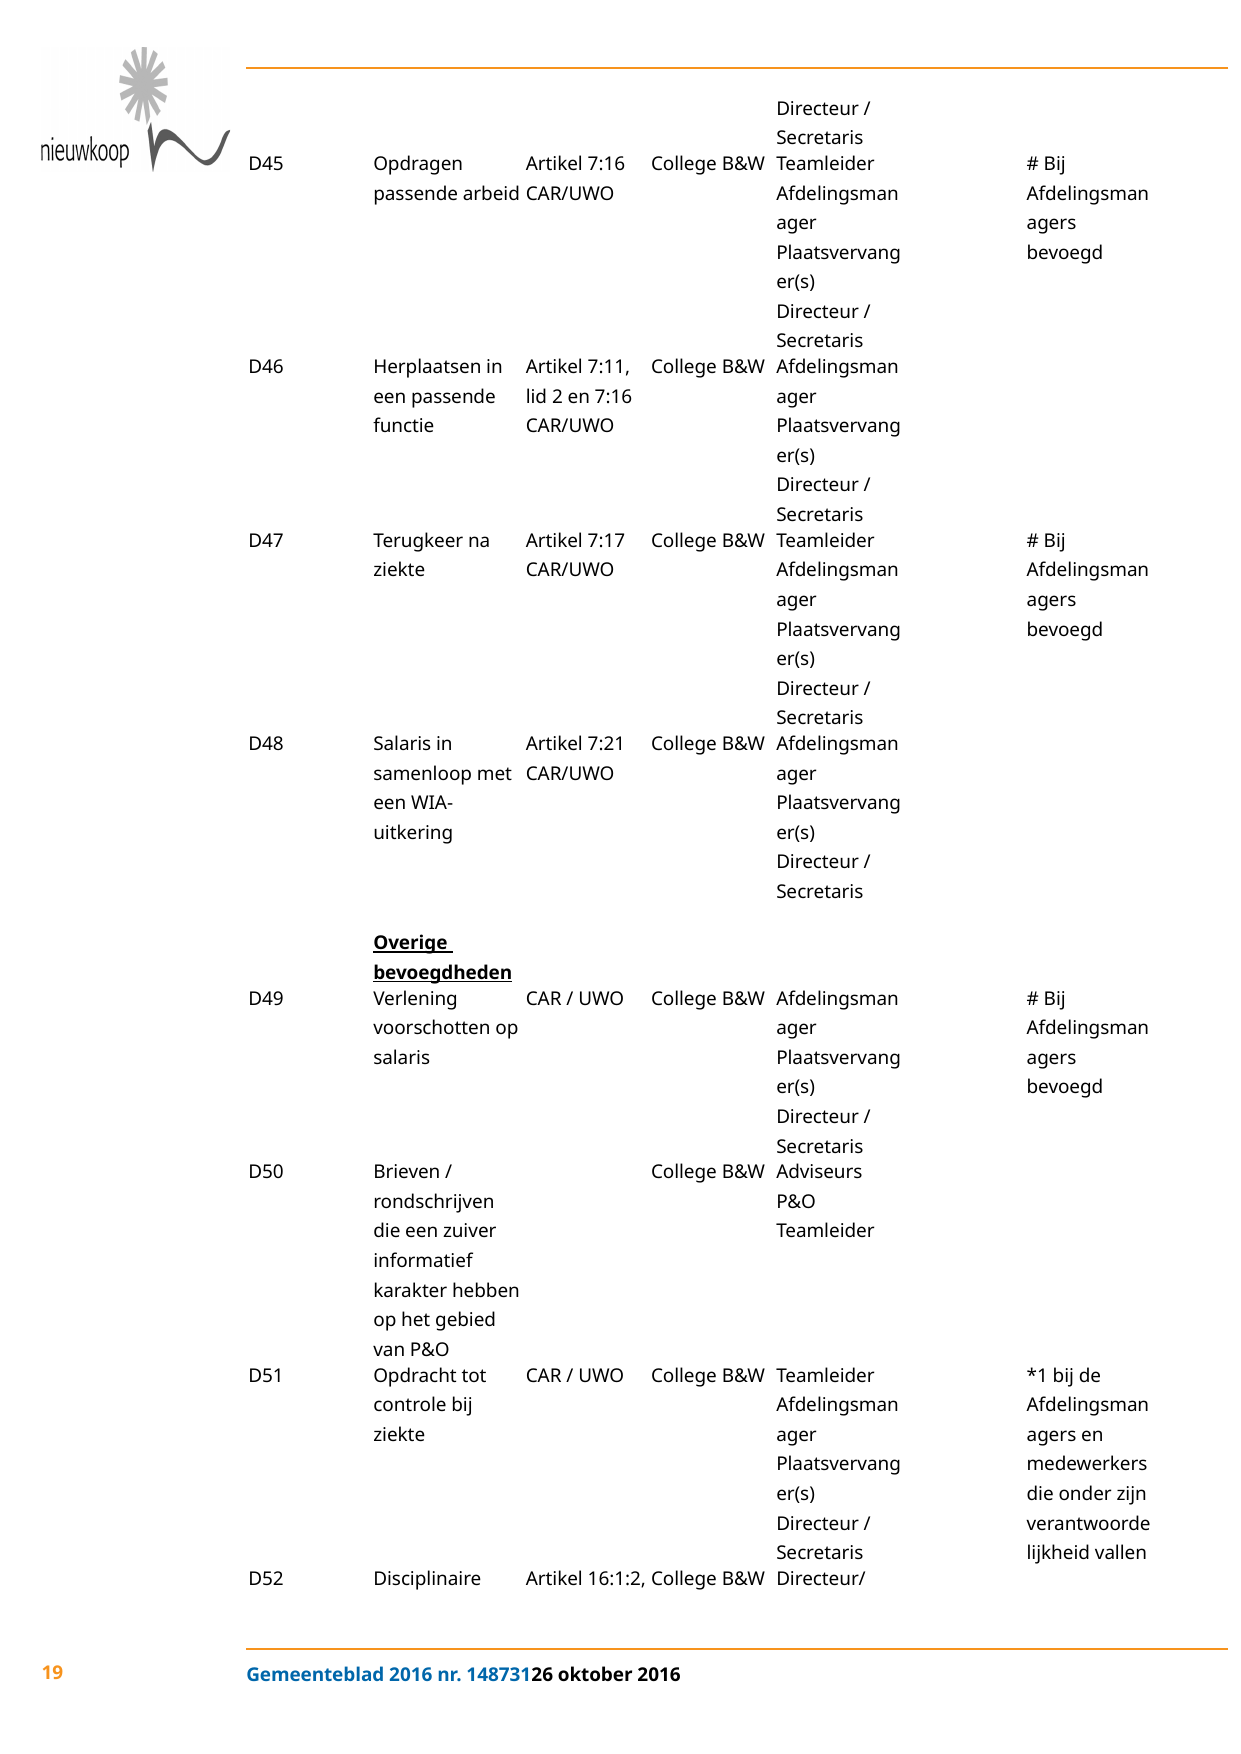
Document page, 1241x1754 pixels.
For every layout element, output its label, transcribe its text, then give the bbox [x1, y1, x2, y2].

table_cell Artikel 7:17 CAR/UWO [526, 527, 651, 730]
table_cell [901, 150, 1026, 353]
table_cell # Bij Afdelingsmanagers bevoegd [1026, 150, 1152, 353]
table_cell [651, 930, 776, 985]
picture [41, 47, 231, 172]
table_cell [248, 95, 373, 150]
table_cell Verlening voorschotten op salaris [373, 985, 526, 1158]
table_cell [651, 95, 776, 150]
table_cell College B&W [651, 985, 776, 1158]
table_cell [1026, 930, 1152, 985]
table_cell Artikel 7:16 CAR/UWO [526, 150, 651, 353]
table_cell [373, 95, 526, 150]
table_cell [1026, 1159, 1152, 1362]
table_cell College B&W [651, 150, 776, 353]
table_cell D47 [248, 527, 373, 730]
table_cell College B&W [651, 1565, 776, 1591]
table_cell [1026, 904, 1152, 929]
table_cell [901, 730, 1026, 904]
table_cell *1 bij de Afdelingsmanagers en medewerkers die onder zijn verantwoordelijkheid vallen [1026, 1362, 1152, 1565]
table_cell Directeur/ [776, 1565, 901, 1591]
table_cell [901, 985, 1026, 1158]
table_cell [1026, 1565, 1152, 1591]
table_cell Artikel 16:1:2, [526, 1565, 651, 1591]
table_cell D52 [248, 1565, 373, 1591]
table_cell Afdelingsmanager Plaatsvervanger(s) Directeur / Secretaris [776, 353, 901, 527]
table_cell [1026, 353, 1152, 527]
table_cell Disciplinaire [373, 1565, 526, 1591]
table_cell Salaris in samenloop met een WIA-uitkering [373, 730, 526, 904]
table_cell Artikel 7:11, lid 2 en 7:16 CAR/UWO [526, 353, 651, 527]
table_cell Opdracht tot controle bij ziekte [373, 1362, 526, 1565]
table_cell D48 [248, 730, 373, 904]
table_cell College B&W [651, 527, 776, 730]
table_cell CAR / UWO [526, 1362, 651, 1565]
table_cell Adviseurs P&O Teamleider [776, 1159, 901, 1362]
table_cell [901, 95, 1026, 150]
table_cell Afdelingsmanager Plaatsvervanger(s) Directeur / Secretaris [776, 985, 901, 1158]
table_cell D49 [248, 985, 373, 1158]
table_cell D45 [248, 150, 373, 353]
table_cell College B&W [651, 353, 776, 527]
table_cell D46 [248, 353, 373, 527]
table_cell [373, 904, 526, 929]
table_cell Opdragen passende arbeid [373, 150, 526, 353]
table_cell Teamleider Afdelingsmanager Plaatsvervanger(s) Directeur / Secretaris [776, 150, 901, 353]
table_cell [776, 904, 901, 929]
table_cell CAR / UWO [526, 985, 651, 1158]
table_cell [526, 930, 651, 985]
table_cell [651, 904, 776, 929]
table_cell [901, 1159, 1026, 1362]
table_cell [526, 1159, 651, 1362]
table_cell [901, 353, 1026, 527]
table_cell Directeur / Secretaris [776, 95, 901, 150]
table_cell D50 [248, 1159, 373, 1362]
table_cell [901, 930, 1026, 985]
table_cell College B&W [651, 1362, 776, 1565]
table_cell Afdelingsmanager Plaatsvervanger(s) Directeur / Secretaris [776, 730, 901, 904]
table_cell D51 [248, 1362, 373, 1565]
table_cell Teamleider Afdelingsmanager Plaatsvervanger(s) Directeur / Secretaris [776, 527, 901, 730]
table_cell # Bij Afdelingsmanagers bevoegd [1026, 527, 1152, 730]
table_cell [526, 904, 651, 929]
table_cell Terugkeer na ziekte [373, 527, 526, 730]
table_cell Brieven / rondschrijven die een zuiver informatief karakter hebben op het gebied van P&O [373, 1159, 526, 1362]
table_cell Teamleider Afdelingsmanager Plaatsvervanger(s) Directeur / Secretaris [776, 1362, 901, 1565]
table_cell [776, 930, 901, 985]
table_cell [1026, 730, 1152, 904]
table_cell [526, 95, 651, 150]
table_cell College B&W [651, 730, 776, 904]
table_cell [901, 1565, 1026, 1591]
table_cell # Bij Afdelingsmanagers bevoegd [1026, 985, 1152, 1158]
table_cell [248, 930, 373, 985]
table_cell College B&W [651, 1159, 776, 1362]
table_cell Artikel 7:21 CAR/UWO [526, 730, 651, 904]
table_cell [248, 904, 373, 929]
table_cell Herplaatsen in een passende functie [373, 353, 526, 527]
table_cell [901, 527, 1026, 730]
table_cell [1026, 95, 1152, 150]
table_cell [901, 1362, 1026, 1565]
table_cell [901, 904, 1026, 929]
table_cell Overige bevoegdheden [373, 930, 526, 985]
